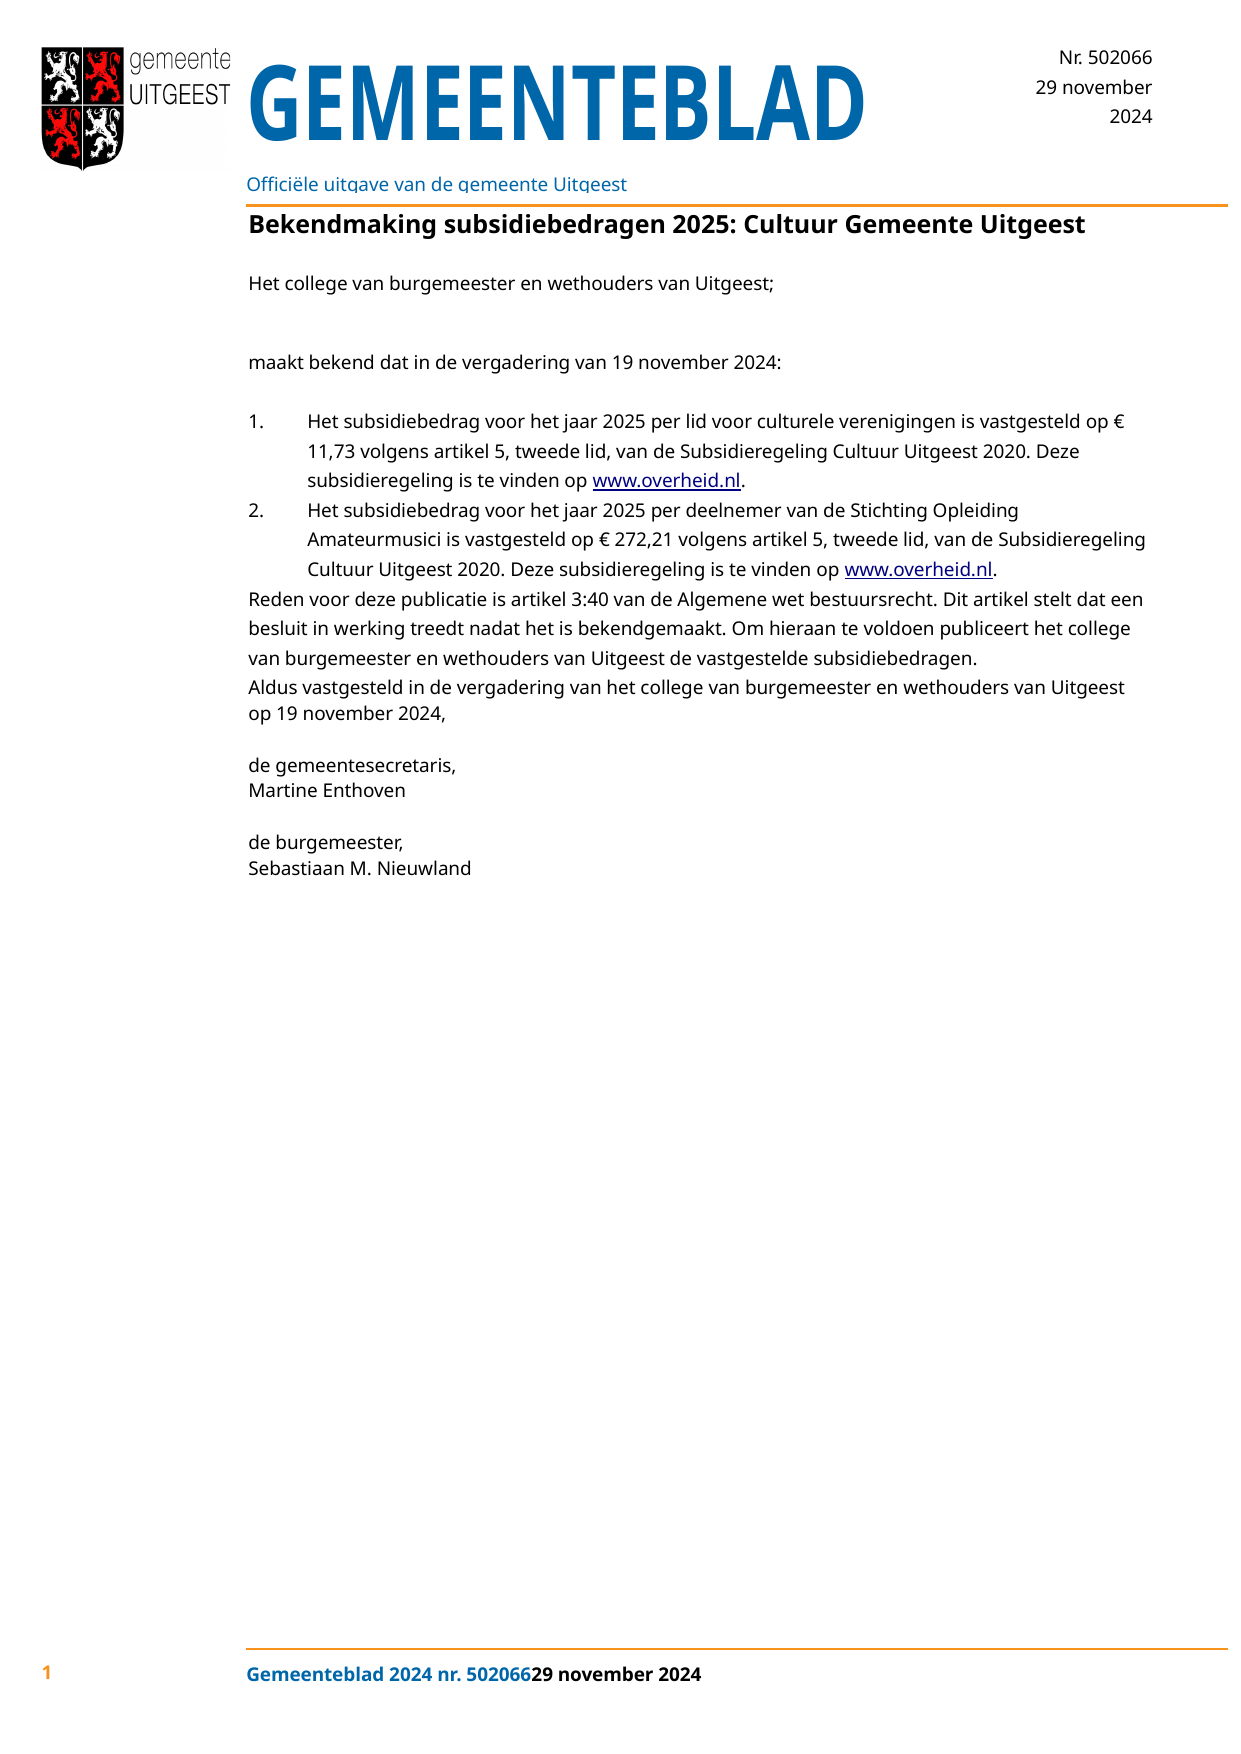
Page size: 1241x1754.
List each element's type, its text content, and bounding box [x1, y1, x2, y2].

text Sebastiaan M. Nieuwland [248, 855, 1152, 880]
list Het subsidiebedrag voor het jaar 2025 per lid voor culturele verenigingen is vastgesteld op € 11,73 volgens artikel 5, tweede lid, van de Subsidieregeling Cultuur Uitgeest 2020. Deze subsidieregeling is te vinden op www.overheid.nl. [248, 408, 1152, 493]
text de burgemeester, [248, 829, 1152, 855]
text de gemeentesecretaris, [248, 752, 1152, 777]
text Het college van burgemeester en wethouders van Uitgeest; [248, 270, 1152, 296]
text Martine Enthoven [248, 777, 1152, 803]
picture [41, 47, 231, 172]
text Reden voor deze publicatie is artikel 3:40 van de Algemene wet bestuursrecht. Dit artikel stelt dat een besluit in werking treedt nadat het is bekendgemaakt. Om hieraan te voldoen publiceert het college van burgemeester en wethouders van Uitgeest de vastgestelde subsidiebedragen. [248, 586, 1152, 671]
text maakt bekend dat in de vergadering van 19 november 2024: [248, 349, 1152, 375]
list Het subsidiebedrag voor het jaar 2025 per deelnemer van de Stichting Opleiding Amateurmusici is vastgesteld op € 272,21 volgens artikel 5, tweede lid, van de Subsidieregeling Cultuur Uitgeest 2020. Deze subsidieregeling is te vinden op www.overheid.nl. [248, 497, 1152, 582]
text Aldus vastgesteld in de vergadering van het college van burgemeester en wethouders van Uitgeest op 19 november 2024, [248, 674, 1152, 726]
text Bekendmaking subsidiebedragen 2025: Cultuur Gemeente Uitgeest [248, 207, 1152, 241]
